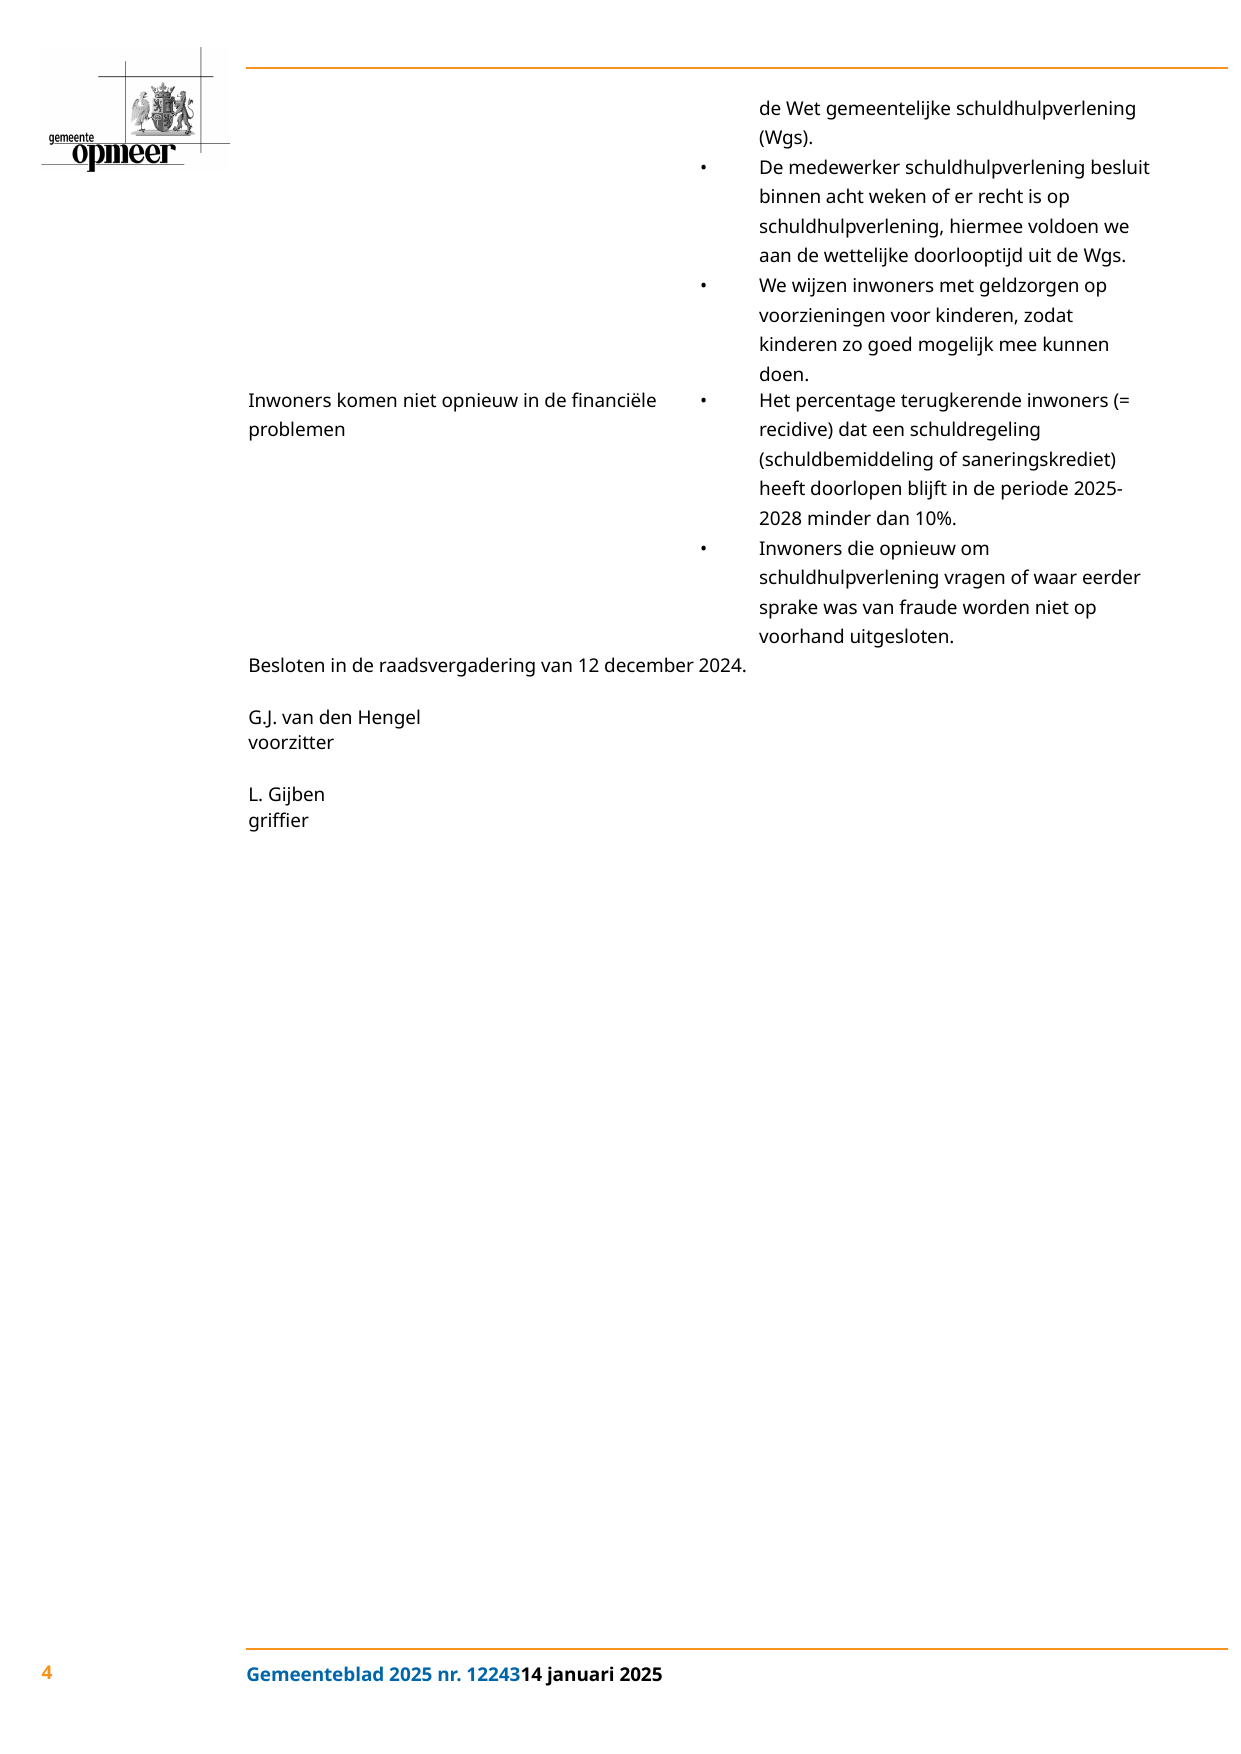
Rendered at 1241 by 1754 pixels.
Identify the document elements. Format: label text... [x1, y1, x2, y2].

text Besloten in de raadsvergadering van 12 december 2024. [248, 652, 1152, 678]
table_cell [248, 95, 700, 387]
text voorzitter [248, 729, 1152, 755]
text griffier [248, 807, 1152, 832]
table_cell Het percentage terugkerende inwoners (= recidive) dat een schuldregeling (schuldbemiddeling of saneringskrediet) heeft doorlopen blijft in de periode 2025-2028 minder dan 10%. Inwoners die opnieuw om schuldhulpverlening vragen of waar eerder sprake was van fraude worden niet op voorhand uitgesloten. [700, 387, 1152, 649]
text G.J. van den Hengel [248, 704, 1152, 729]
text L. Gijben [248, 781, 1152, 807]
table_cell Inwoners komen niet opnieuw in de financiële problemen [248, 387, 700, 649]
table_cell de Wet gemeentelijke schuldhulpverlening (Wgs). De medewerker schuldhulpverlening besluit binnen acht weken of er recht is op schuldhulpverlening, hiermee voldoen we aan de wettelijke doorlooptijd uit de Wgs. We wijzen inwoners met geldzorgen op voorzieningen voor kinderen, zodat kinderen zo goed mogelijk mee kunnen doen. [700, 95, 1152, 387]
picture [41, 47, 231, 172]
